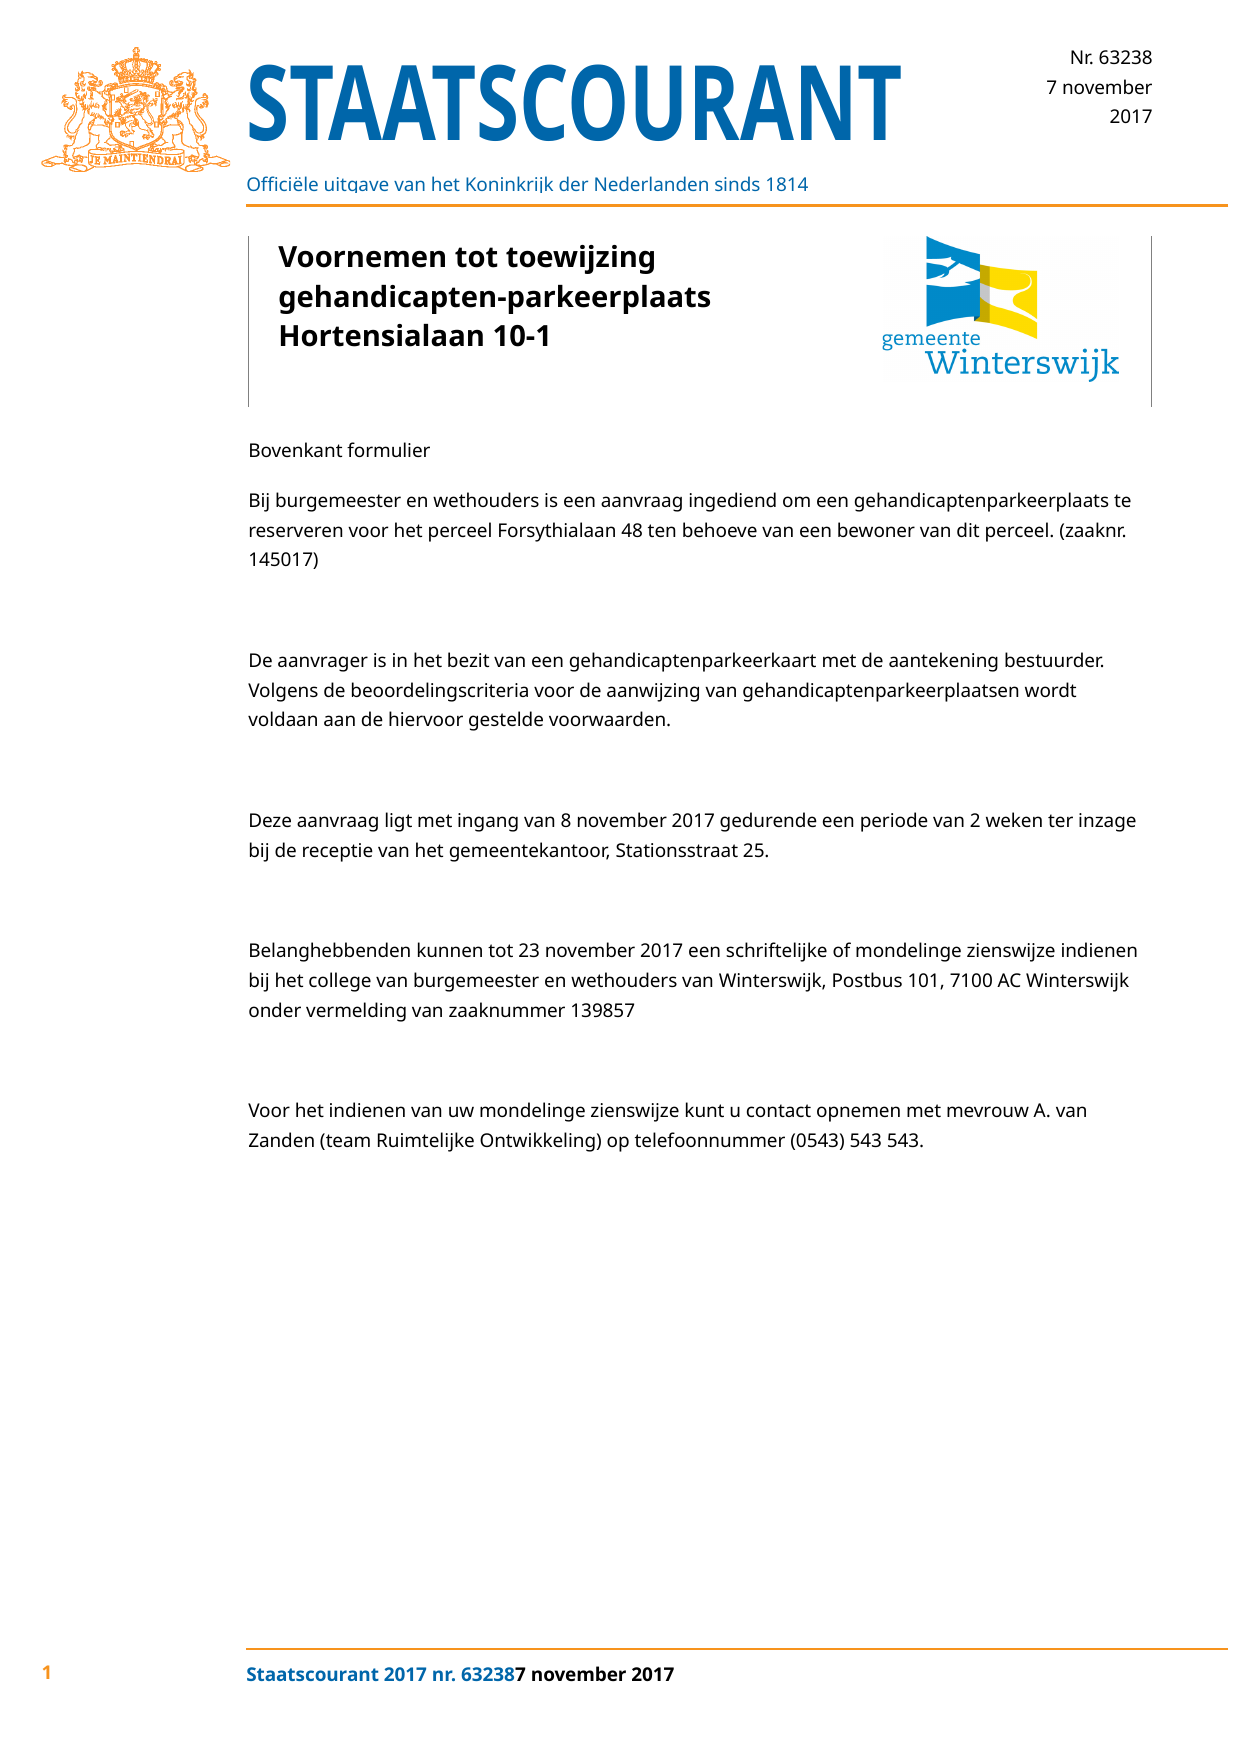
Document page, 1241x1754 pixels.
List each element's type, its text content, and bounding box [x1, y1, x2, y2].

picture [882, 236, 1119, 382]
text De aanvrager is in het bezit van een gehandicaptenparkeerkaart met de aantekening bestuurder. Volgens de beoordelingscriteria voor de aanwijzing van gehandicaptenparkeerplaatsen wordt voldaan aan de hiervoor gestelde voorwaarden. [248, 647, 1152, 732]
picture [41, 47, 231, 172]
text Bij burgemeester en wethouders is een aanvraag ingediend om een gehandicaptenparkeerplaats te reserveren voor het perceel Forsythialaan 48 ten behoeve van een bewoner van dit perceel. (zaaknr. 145017) [248, 487, 1152, 572]
picture [1111, 360, 1119, 371]
table_header [850, 236, 1151, 407]
text Belanghebbenden kunnen tot 23 november 2017 een schriftelijke of mondelinge zienswijze indienen bij het college van burgemeester en wethouders van Winterswijk, Postbus 101, 7100 AC Winterswijk onder vermelding van zaaknummer 139857 [248, 938, 1152, 1022]
text Bovenkant formulier [248, 437, 1152, 462]
text Deze aanvraag ligt met ingang van 8 november 2017 gedurende een periode van 2 weken ter inzage bij de receptie van het gemeentekantoor, Stationsstraat 25. [248, 807, 1152, 862]
table_header Voornemen tot toewijzing gehandicapten-parkeerplaats Hortensialaan 10-1 [249, 236, 850, 407]
text Voor het indienen van uw mondelinge zienswijze kunt u contact opnemen met mevrouw A. van Zanden (team Ruimtelijke Ontwikkeling) op telefoonnummer (0543) 543 543. [248, 1098, 1152, 1153]
